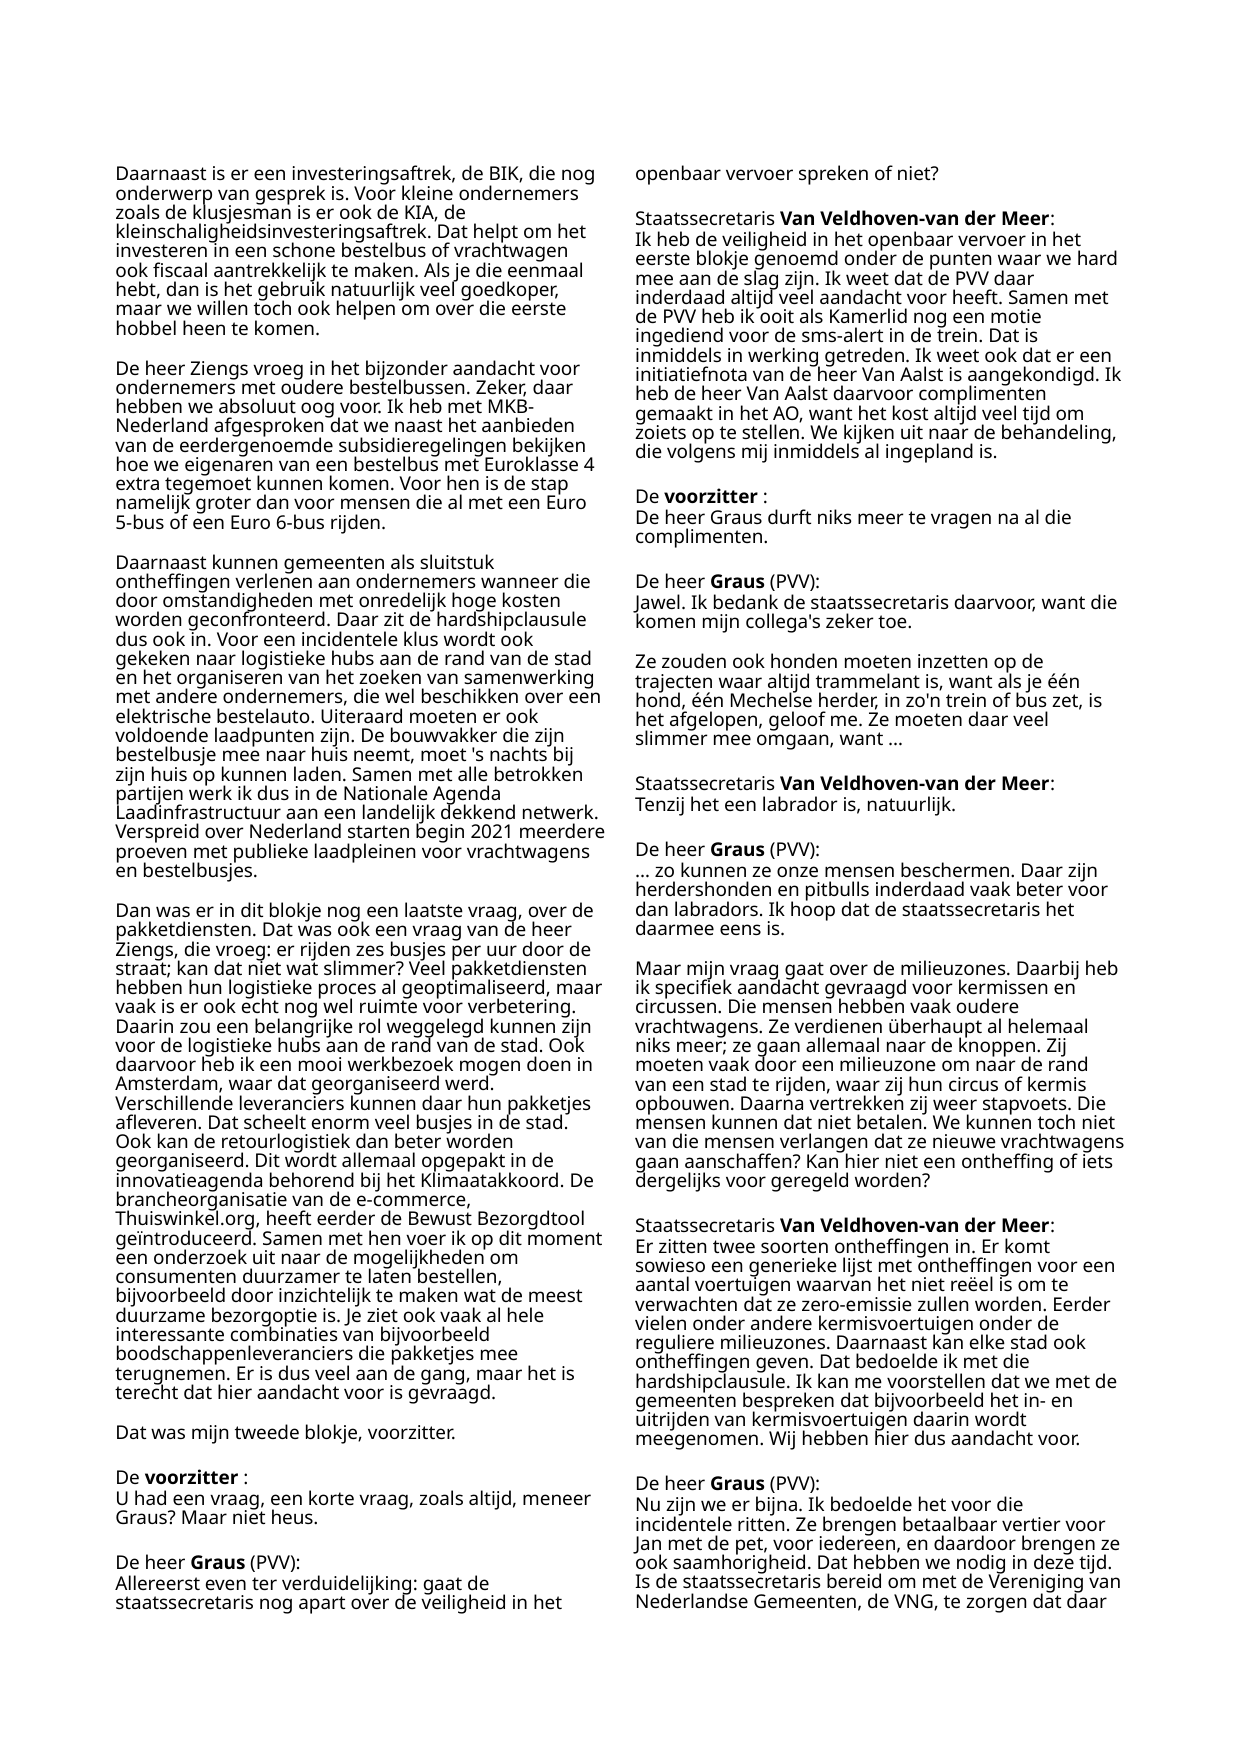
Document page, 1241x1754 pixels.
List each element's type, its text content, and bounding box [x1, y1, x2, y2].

text De voorzitter : [635, 483, 1125, 509]
text De heer Graus (PVV): [115, 1549, 605, 1575]
text Staatssecretaris Van Veldhoven-van der Meer: [635, 1212, 1125, 1238]
text De voorzitter : [115, 1464, 605, 1489]
text Er zitten twee soorten ontheffingen in. Er komt sowieso een generieke lijst met ontheffingen voor een aantal voertuigen waarvan het niet reëel is om te verwachten dat ze zero-emissie zullen worden. Eerder vielen onder andere kermisvoertuigen onder de reguliere milieuzones. Daarnaast kan elke stad ook ontheffingen geven. Dat bedoelde ik met die hardshipclausule. Ik kan me voorstellen dat we met de gemeenten bespreken dat bijvoorbeeld het in- en uitrijden van kermisvoertuigen daarin wordt meegenomen. Wij hebben hier dus aandacht voor. [635, 1238, 1125, 1450]
text De heer Graus durft niks meer te vragen na al die complimenten. [635, 509, 1125, 547]
text … zo kunnen ze onze mensen beschermen. Daar zijn herdershonden en pitbulls inderdaad vaak beter voor dan labradors. Ik hoop dat de staatssecretaris het daarmee eens is. [635, 862, 1125, 939]
text De heer Graus (PVV): [635, 568, 1125, 594]
text Daarnaast is er een investeringsaftrek, de BIK, die nog onderwerp van gesprek is. Voor kleine ondernemers zoals de klusjesman is er ook de KIA, de kleinschaligheidsinvesteringsaftrek. Dat helpt om het investeren in een schone bestelbus of vrachtwagen ook fiscaal aantrekkelijk te maken. Als je die eenmaal hebt, dan is het gebruik natuurlijk veel goedkoper, maar we willen toch ook helpen om over die eerste hobbel heen te komen. [115, 165, 605, 339]
text Jawel. Ik bedank de staatssecretaris daarvoor, want die komen mijn collega's zeker toe. [635, 594, 1125, 633]
text Nu zijn we er bijna. Ik bedoelde het voor die incidentele ritten. Ze brengen betaalbaar vertier voor Jan met de pet, voor iedereen, en daardoor brengen ze ook saamhorigheid. Dat hebben we nodig in deze tijd. Is de staatssecretaris bereid om met de Vereniging van Nederlandse Gemeenten, de VNG, te zorgen dat daar [635, 1496, 1125, 1612]
text Staatssecretaris Van Veldhoven-van der Meer: [635, 771, 1125, 796]
text openbaar vervoer spreken of niet? [635, 165, 1125, 184]
text Dat was mijn tweede blokje, voorzitter. [115, 1424, 605, 1443]
text De heer Graus (PVV): [635, 1471, 1125, 1496]
text Tenzij het een labrador is, natuurlijk. [635, 796, 1125, 816]
text Maar mijn vraag gaat over de milieuzones. Daarbij heb ik specifiek aandacht gevraagd voor kermissen en circussen. Die mensen hebben vaak oudere vrachtwagens. Ze verdienen überhaupt al helemaal niks meer; ze gaan allemaal naar de knoppen. Zij moeten vaak door een milieuzone om naar de rand van een stad te rijden, waar zij hun circus of kermis opbouwen. Daarna vertrekken zij weer stapvoets. Die mensen kunnen dat niet betalen. We kunnen toch niet van die mensen verlangen dat ze nieuwe vrachtwagens gaan aanschaffen? Kan hier niet een ontheffing of iets dergelijks voor geregeld worden? [635, 960, 1125, 1191]
text De heer Ziengs vroeg in het bijzonder aandacht voor ondernemers met oudere bestelbussen. Zeker, daar hebben we absoluut oog voor. Ik heb met MKB-Nederland afgesproken dat we naast het aanbieden van de eerdergenoemde subsidieregelingen bekijken hoe we eigenaren van een bestelbus met Euroklasse 4 extra tegemoet kunnen komen. Voor hen is de stap namelijk groter dan voor mensen die al met een Euro 5-bus of een Euro 6-bus rijden. [115, 359, 605, 533]
text Allereerst even ter verduidelijking: gaat de staatssecretaris nog apart over de veiligheid in het [115, 1575, 605, 1613]
text Daarnaast kunnen gemeenten als sluitstuk ontheffingen verlenen aan ondernemers wanneer die door omstandigheden met onredelijk hoge kosten worden geconfronteerd. Daar zit de hardshipclausule dus ook in. Voor een incidentele klus wordt ook gekeken naar logistieke hubs aan de rand van de stad en het organiseren van het zoeken van samenwerking met andere ondernemers, die wel beschikken over een elektrische bestelauto. Uiteraard moeten er ook voldoende laadpunten zijn. De bouwvakker die zijn bestelbusje mee naar huis neemt, moet 's nachts bij zijn huis op kunnen laden. Samen met alle betrokken partijen werk ik dus in de Nationale Agenda Laadinfrastructuur aan een landelijk dekkend netwerk. Verspreid over Nederland starten begin 2021 meerdere proeven met publieke laadpleinen voor vrachtwagens en bestelbusjes. [115, 554, 605, 881]
text Dan was er in dit blokje nog een laatste vraag, over de pakketdiensten. Dat was ook een vraag van de heer Ziengs, die vroeg: er rijden zes busjes per uur door de straat; kan dat niet wat slimmer? Veel pakketdiensten hebben hun logistieke proces al geoptimaliseerd, maar vaak is er ook echt nog wel ruimte voor verbetering. Daarin zou een belangrijke rol weggelegd kunnen zijn voor de logistieke hubs aan de rand van de stad. Ook daarvoor heb ik een mooi werkbezoek mogen doen in Amsterdam, waar dat georganiseerd werd. Verschillende leveranciers kunnen daar hun pakketjes afleveren. Dat scheelt enorm veel busjes in de stad. Ook kan de retourlogistiek dan beter worden georganiseerd. Dit wordt allemaal opgepakt in de innovatieagenda behorend bij het Klimaatakkoord. De brancheorganisatie van de e-commerce, Thuiswinkel.org, heeft eerder de Bewust Bezorgdtool geïntroduceerd. Samen met hen voer ik op dit moment een onderzoek uit naar de mogelijkheden om consumenten duurzamer te laten bestellen, bijvoorbeeld door inzichtelijk te maken wat de meest duurzame bezorgoptie is. Je ziet ook vaak al hele interessante combinaties van bijvoorbeeld boodschappenleveranciers die pakketjes mee terugnemen. Er is dus veel aan de gang, maar het is terecht dat hier aandacht voor is gevraagd. [115, 902, 605, 1403]
text U had een vraag, een korte vraag, zoals altijd, meneer Graus? Maar niet heus. [115, 1489, 605, 1528]
text Ze zouden ook honden moeten inzetten op de trajecten waar altijd trammelant is, want als je één hond, één Mechelse herder, in zo'n trein of bus zet, is het afgelopen, geloof me. Ze moeten daar veel slimmer mee omgaan, want … [635, 653, 1125, 750]
text Ik heb de veiligheid in het openbaar vervoer in het eerste blokje genoemd onder de punten waar we hard mee aan de slag zijn. Ik weet dat de PVV daar inderdaad altijd veel aandacht voor heeft. Samen met de PVV heb ik ooit als Kamerlid nog een motie ingediend voor de sms-alert in de trein. Dat is inmiddels in werking getreden. Ik weet ook dat er een initiatiefnota van de heer Van Aalst is aangekondigd. Ik heb de heer Van Aalst daarvoor complimenten gemaakt in het AO, want het kost altijd veel tijd om zoiets op te stellen. We kijken uit naar de behandeling, die volgens mij inmiddels al ingepland is. [635, 231, 1125, 462]
text De heer Graus (PVV): [635, 836, 1125, 862]
text Staatssecretaris Van Veldhoven-van der Meer: [635, 205, 1125, 231]
